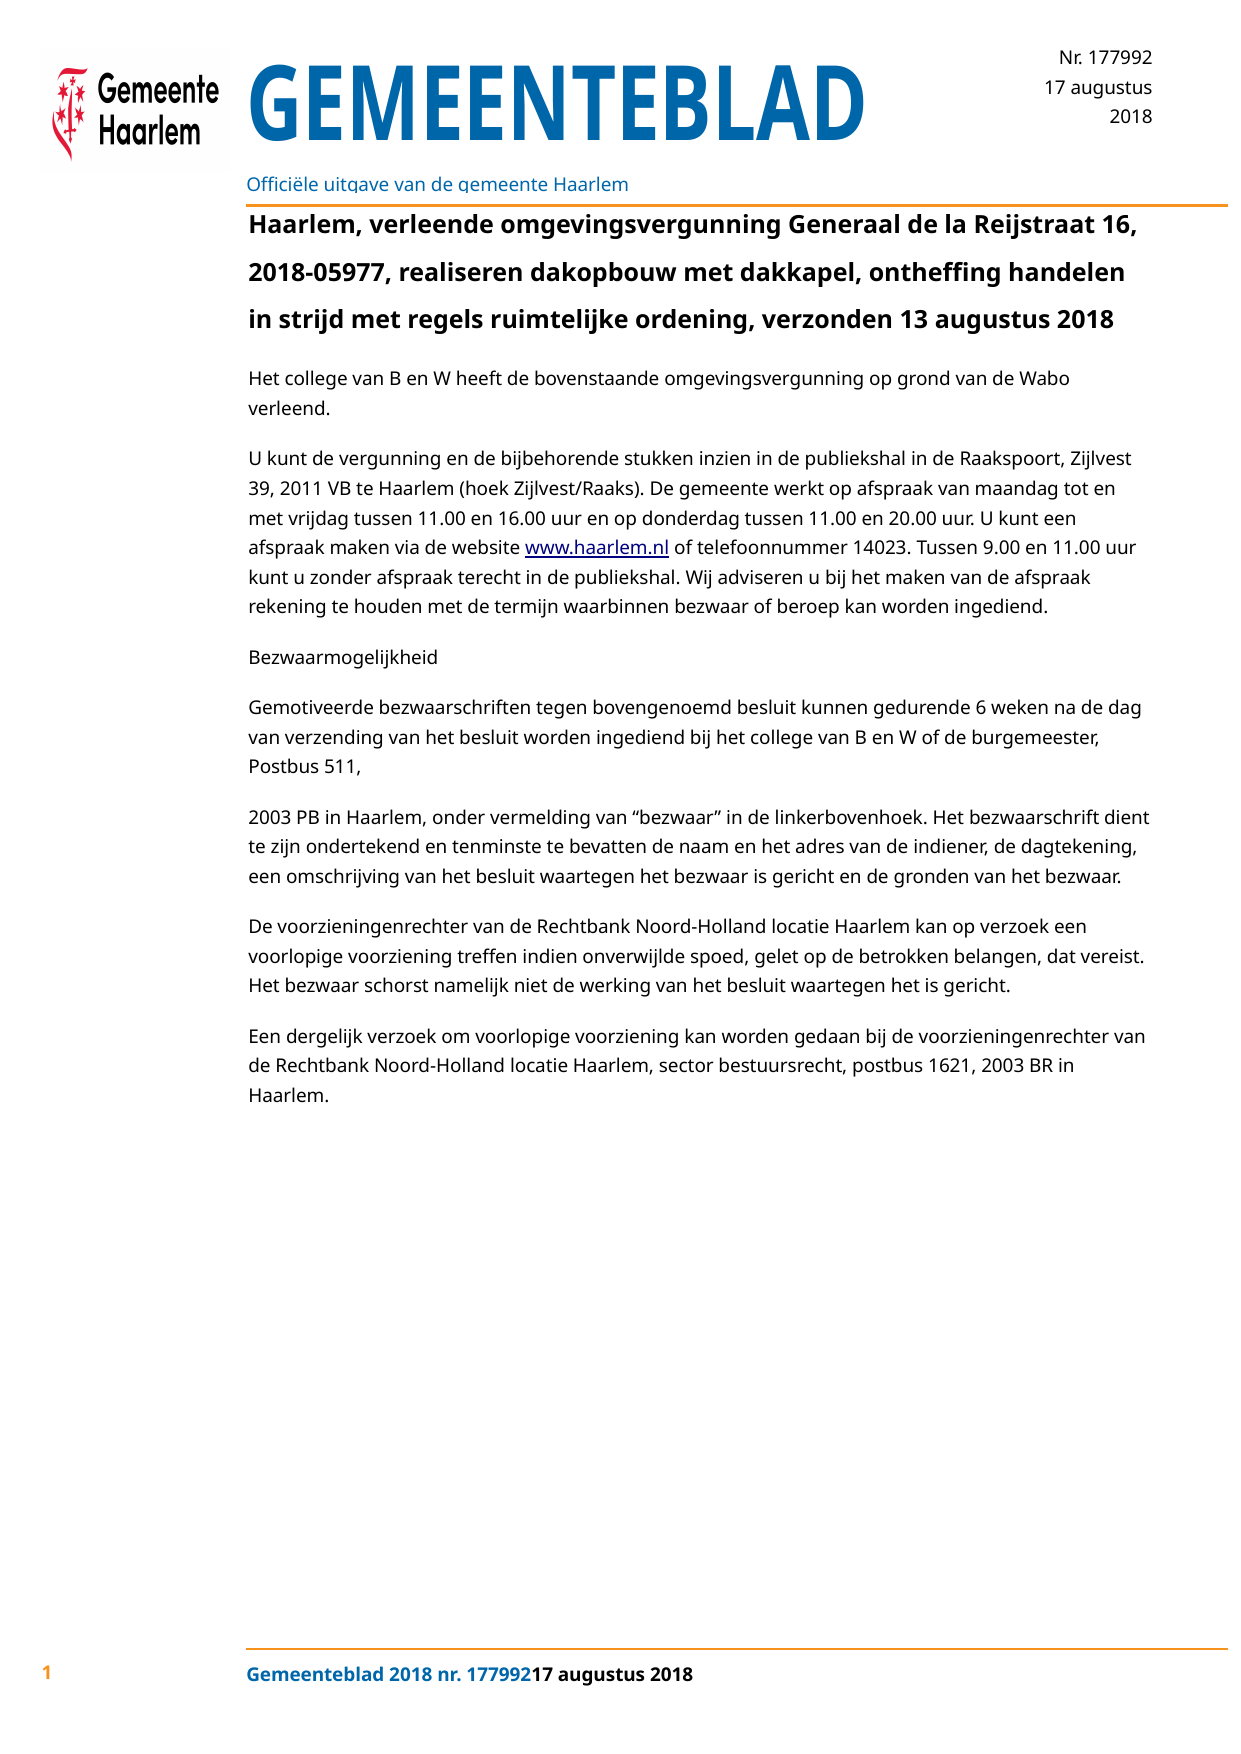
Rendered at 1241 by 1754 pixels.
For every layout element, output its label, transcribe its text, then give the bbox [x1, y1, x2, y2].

text U kunt de vergunning en de bijbehorende stukken inzien in de publiekshal in de Raakspoort, Zijlvest 39, 2011 VB te Haarlem (hoek Zijlvest/Raaks). De gemeente werkt op afspraak van maandag tot en met vrijdag tussen 11.00 en 16.00 uur en op donderdag tussen 11.00 en 20.00 uur. U kunt een afspraak maken via de website www.haarlem.nl of telefoonnummer 14023. Tussen 9.00 en 11.00 uur kunt u zonder afspraak terecht in de publiekshal. Wij adviseren u bij het maken van de afspraak rekening te houden met de termijn waarbinnen bezwaar of beroep kan worden ingediend. [248, 446, 1152, 619]
text Bezwaarmogelijkheid [248, 644, 1152, 669]
text Het college van B en W heeft de bovenstaande omgevingsvergunning op grond van de Wabo verleend. [248, 366, 1152, 421]
picture [41, 47, 231, 172]
text Een dergelijk verzoek om voorlopige voorziening kan worden gedaan bij de voorzieningenrechter van de Rechtbank Noord-Holland locatie Haarlem, sector bestuursrecht, postbus 1621, 2003 BR in Haarlem. [248, 1023, 1152, 1108]
text 2003 PB in Haarlem, onder vermelding van “bezwaar” in de linkerbovenhoek. Het bezwaarschrift dient te zijn ondertekend en tenminste te bevatten de naam en het adres van de indiener, de dagtekening, een omschrijving van het besluit waartegen het bezwaar is gericht en de gronden van het bezwaar. [248, 804, 1152, 889]
text Gemotiveerde bezwaarschriften tegen bovengenoemd besluit kunnen gedurende 6 weken na de dag van verzending van het besluit worden ingediend bij het college van B en W of de burgemeester, Postbus 511, [248, 694, 1152, 779]
text De voorzieningenrechter van de Rechtbank Noord-Holland locatie Haarlem kan op verzoek een voorlopige voorziening treffen indien onverwijlde spoed, gelet op de betrokken belangen, dat vereist. Het bezwaar schorst namelijk niet de werking van het besluit waartegen het is gericht. [248, 913, 1152, 998]
text Haarlem, verleende omgevingsvergunning Generaal de la Reijstraat 16, 2018-05977, realiseren dakopbouw met dakkapel, ontheffing handelen in strijd met regels ruimtelijke ordening, verzonden 13 augustus 2018 [248, 207, 1152, 336]
